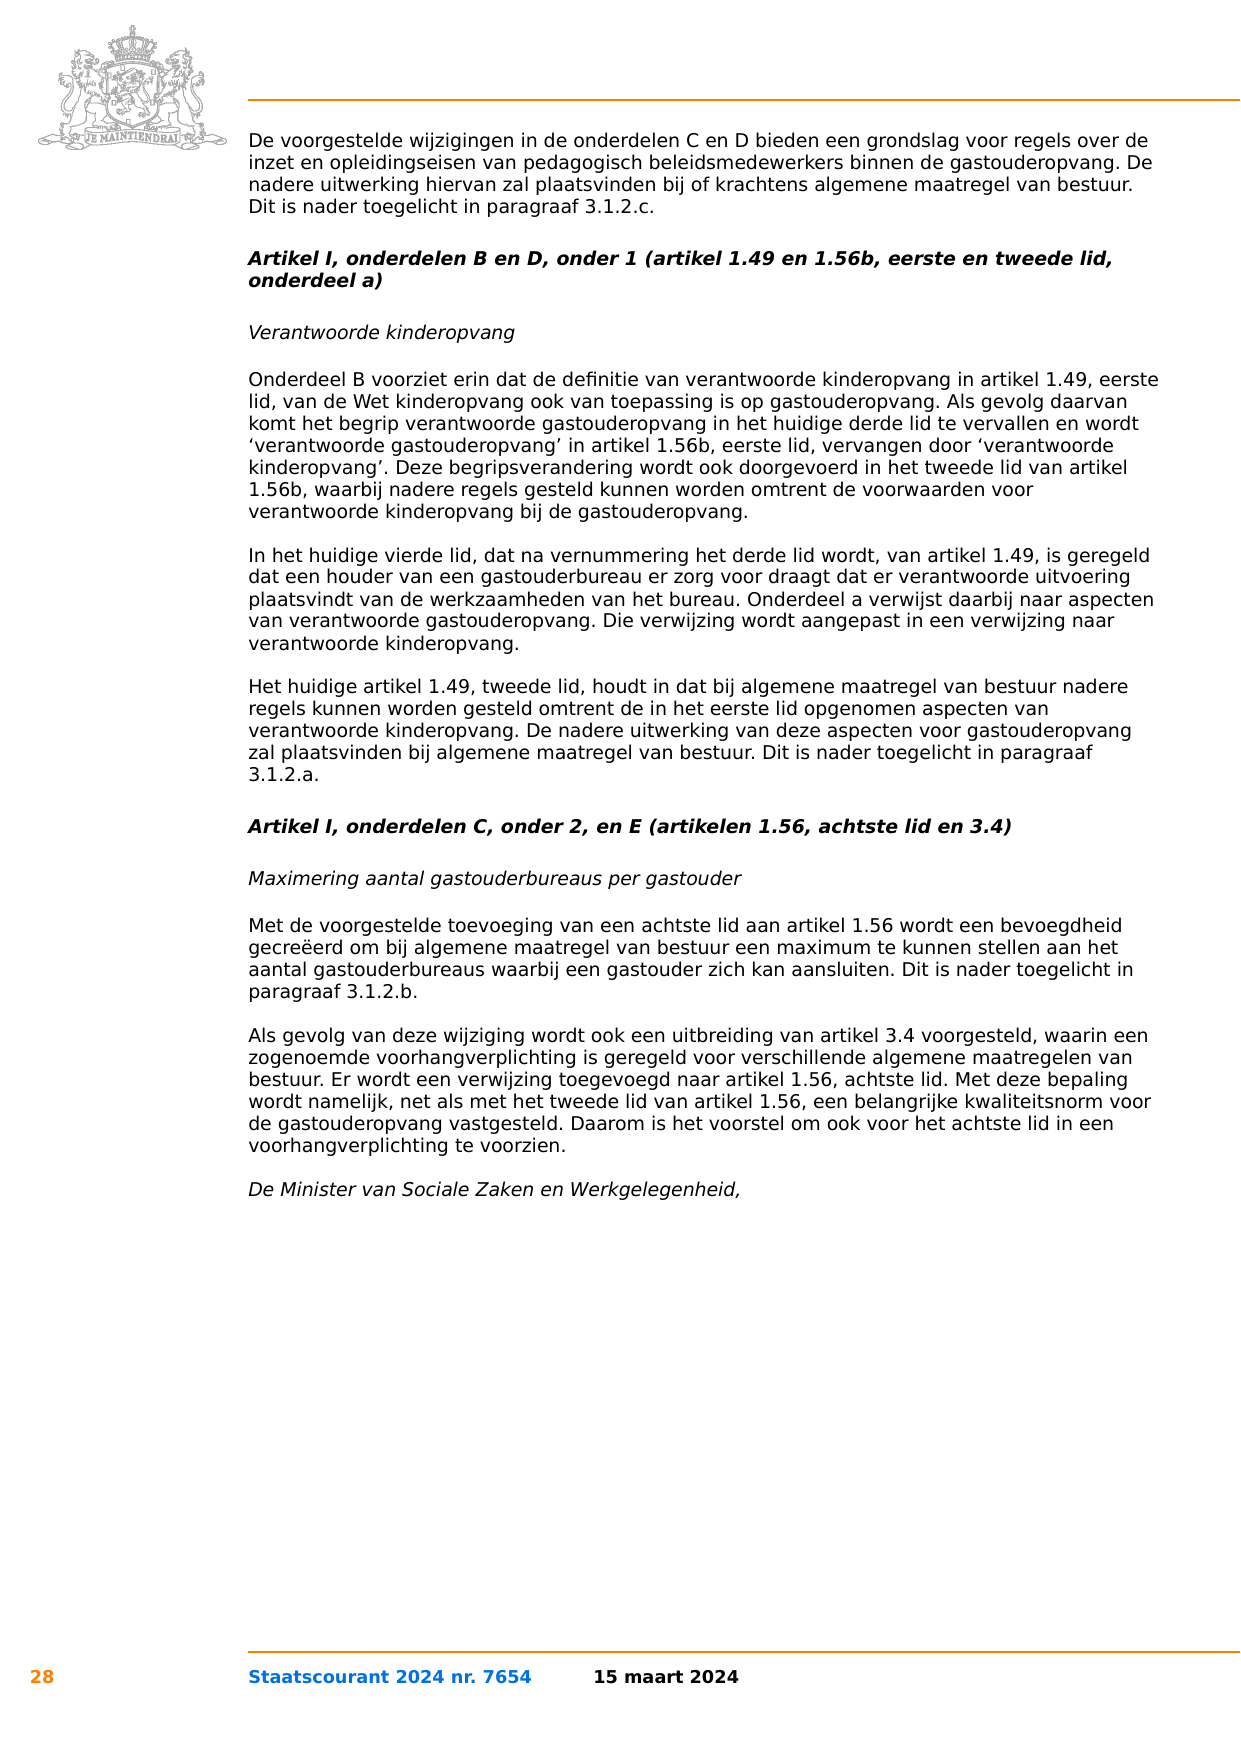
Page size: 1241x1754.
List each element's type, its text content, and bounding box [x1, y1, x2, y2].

subtitle Artikel I, onderdelen B en D, onder 1 (artikel 1.49 en 1.56b, eerste en tweede lid, onderdeel a) [248, 248, 1163, 292]
picture [38, 25, 227, 150]
subtitle Artikel I, onderdelen C, onder 2, en E (artikelen 1.56, achtste lid en 3.4) [248, 816, 1163, 838]
text De voorgestelde wijzigingen in de onderdelen C en D bieden een grondslag voor regels over de inzet en opleidingseisen van pedagogisch beleidsmedewerkers binnen de gastouderopvang. De nadere uitwerking hiervan zal plaatsvinden bij of krachtens algemene maatregel van bestuur. Dit is nader toegelicht in paragraaf 3.1.2.c. [248, 130, 1163, 218]
text Met de voorgestelde toevoeging van een achtste lid aan artikel 1.56 wordt een bevoegdheid gecreëerd om bij algemene maatregel van bestuur een maximum te kunnen stellen aan het aantal gastouderbureaus waarbij een gastouder zich kan aansluiten. Dit is nader toegelicht in paragraaf 3.1.2.b. [248, 915, 1163, 1003]
text In het huidige vierde lid, dat na vernummering het derde lid wordt, van artikel 1.49, is geregeld dat een houder van een gastouderbureau er zorg voor draagt dat er verantwoorde uitvoering plaatsvindt van de werkzaamheden van het bureau. Onderdeel a verwijst daarbij naar aspecten van verantwoorde gastouderopvang. Die verwijzing wordt aangepast in een verwijzing naar verantwoorde kinderopvang. [248, 544, 1163, 654]
subtitle Maximering aantal gastouderbureaus per gastouder [248, 868, 1163, 890]
text Het huidige artikel 1.49, tweede lid, houdt in dat bij algemene maatregel van bestuur nadere regels kunnen worden gesteld omtrent de in het eerste lid opgenomen aspecten van verantwoorde kinderopvang. De nadere uitwerking van deze aspecten voor gastouderopvang zal plaatsvinden bij algemene maatregel van bestuur. Dit is nader toegelicht in paragraaf 3.1.2.a. [248, 676, 1163, 786]
text De Minister van Sociale Zaken en Werkgelegenheid, [248, 1179, 1163, 1201]
subtitle Verantwoorde kinderopvang [248, 322, 1163, 344]
text Als gevolg van deze wijziging wordt ook een uitbreiding van artikel 3.4 voorgesteld, waarin een zogenoemde voorhangverplichting is geregeld voor verschillende algemene maatregelen van bestuur. Er wordt een verwijzing toegevoegd naar artikel 1.56, achtste lid. Met deze bepaling wordt namelijk, net als met het tweede lid van artikel 1.56, een belangrijke kwaliteitsnorm voor de gastouderopvang vastgesteld. Daarom is het voorstel om ook voor het achtste lid in een voorhangverplichting te voorzien. [248, 1025, 1163, 1157]
text Onderdeel B voorziet erin dat de definitie van verantwoorde kinderopvang in artikel 1.49, eerste lid, van de Wet kinderopvang ook van toepassing is op gastouderopvang. Als gevolg daarvan komt het begrip verantwoorde gastouderopvang in het huidige derde lid te vervallen en wordt ‘verantwoorde gastouderopvang’ in artikel 1.56b, eerste lid, vervangen door ‘verantwoorde kinderopvang’. Deze begripsverandering wordt ook doorgevoerd in het tweede lid van artikel 1.56b, waarbij nadere regels gesteld kunnen worden omtrent de voorwaarden voor verantwoorde kinderopvang bij de gastouderopvang. [248, 369, 1163, 523]
